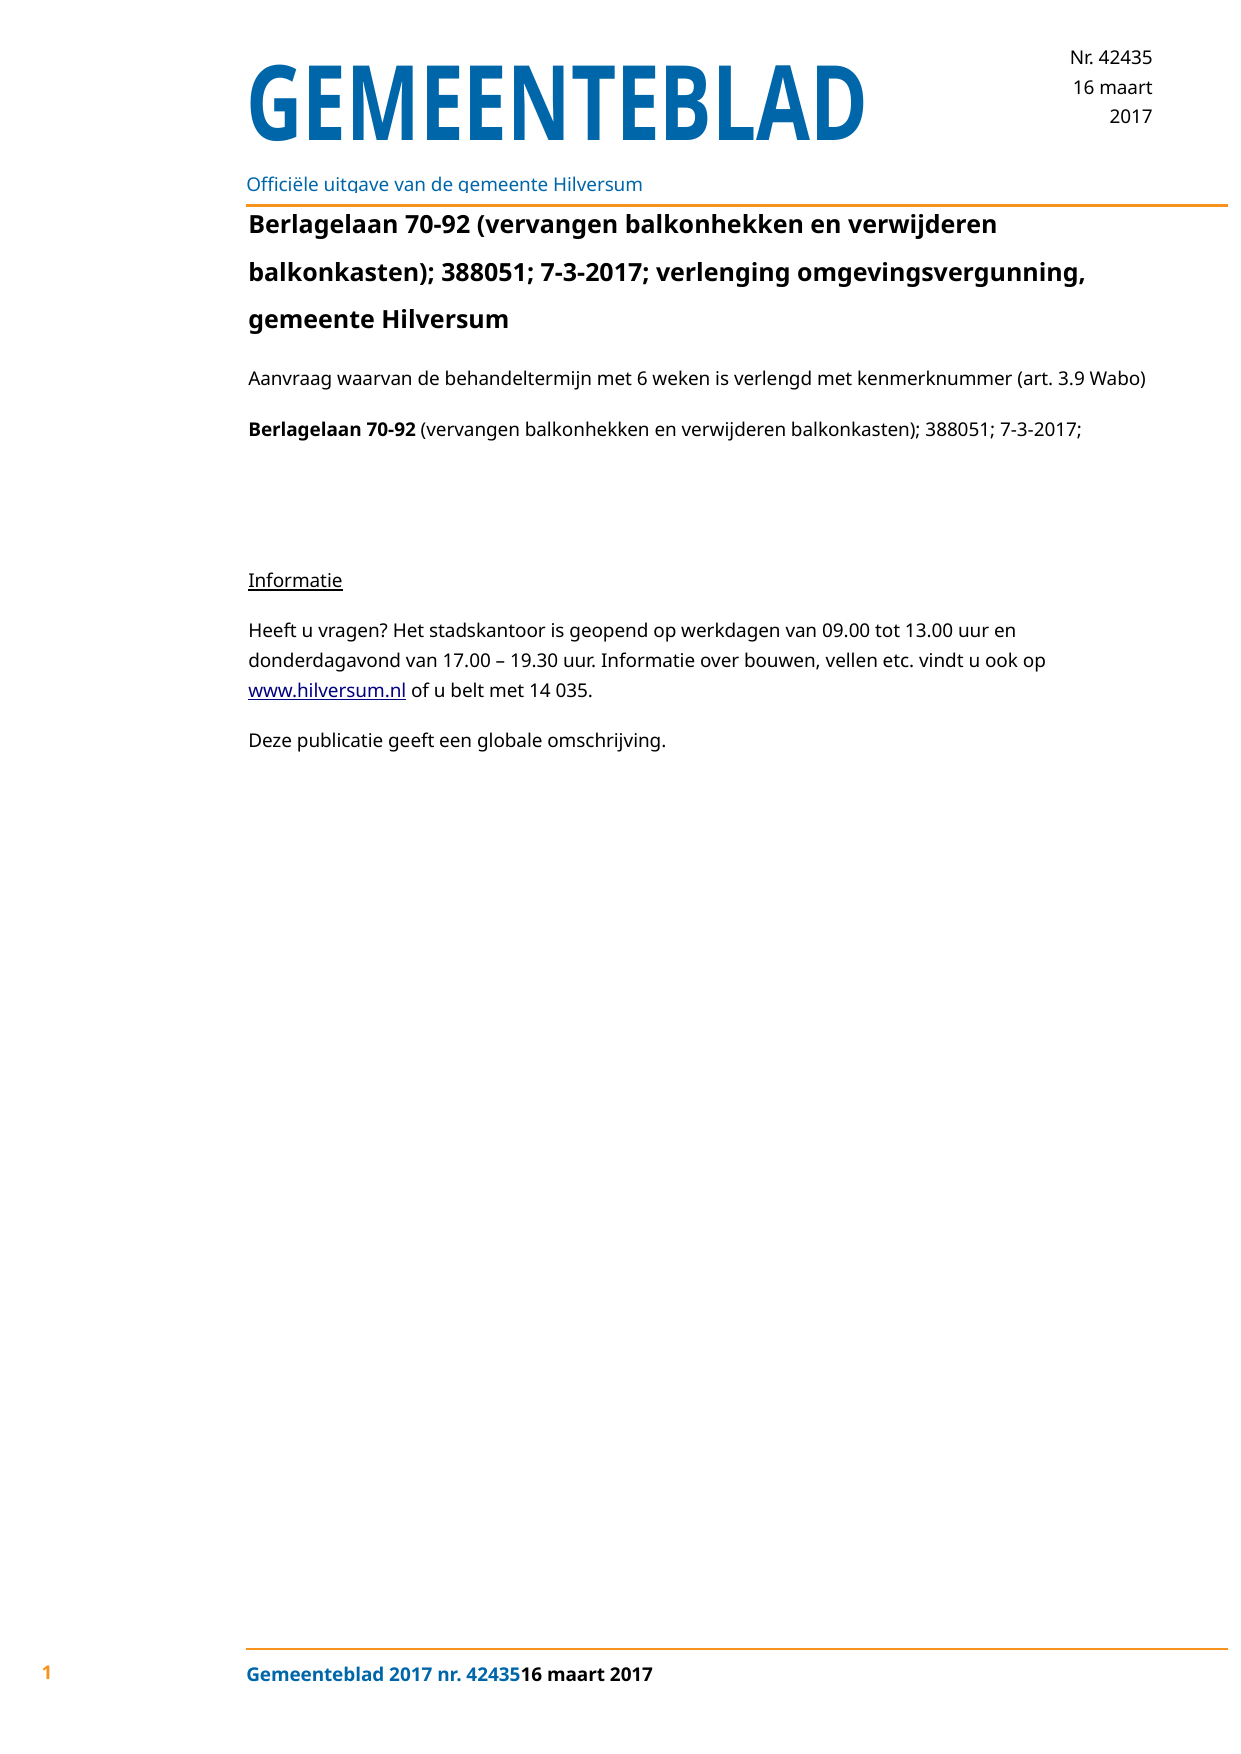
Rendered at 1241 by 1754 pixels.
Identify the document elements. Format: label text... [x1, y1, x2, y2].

text Berlagelaan 70-92 (vervangen balkonhekken en verwijderen balkonkasten); 388051; 7-3-2017; verlenging omgevingsvergunning, gemeente Hilversum [248, 207, 1152, 336]
text Deze publicatie geeft een globale omschrijving. [248, 727, 1152, 753]
text Informatie [248, 567, 1152, 593]
picture [41, 47, 231, 172]
text Aanvraag waarvan de behandeltermijn met 6 weken is verlengd met kenmerknummer (art. 3.9 Wabo) [248, 366, 1152, 391]
text Berlagelaan 70-92 (vervangen balkonhekken en verwijderen balkonkasten); 388051; 7-3-2017; [248, 416, 1152, 442]
text Heeft u vragen? Het stadskantoor is geopend op werkdagen van 09.00 tot 13.00 uur en donderdagavond van 17.00 – 19.30 uur. Informatie over bouwen, vellen etc. vindt u ook op www.hilversum.nl of u belt met 14 035. [248, 618, 1152, 702]
